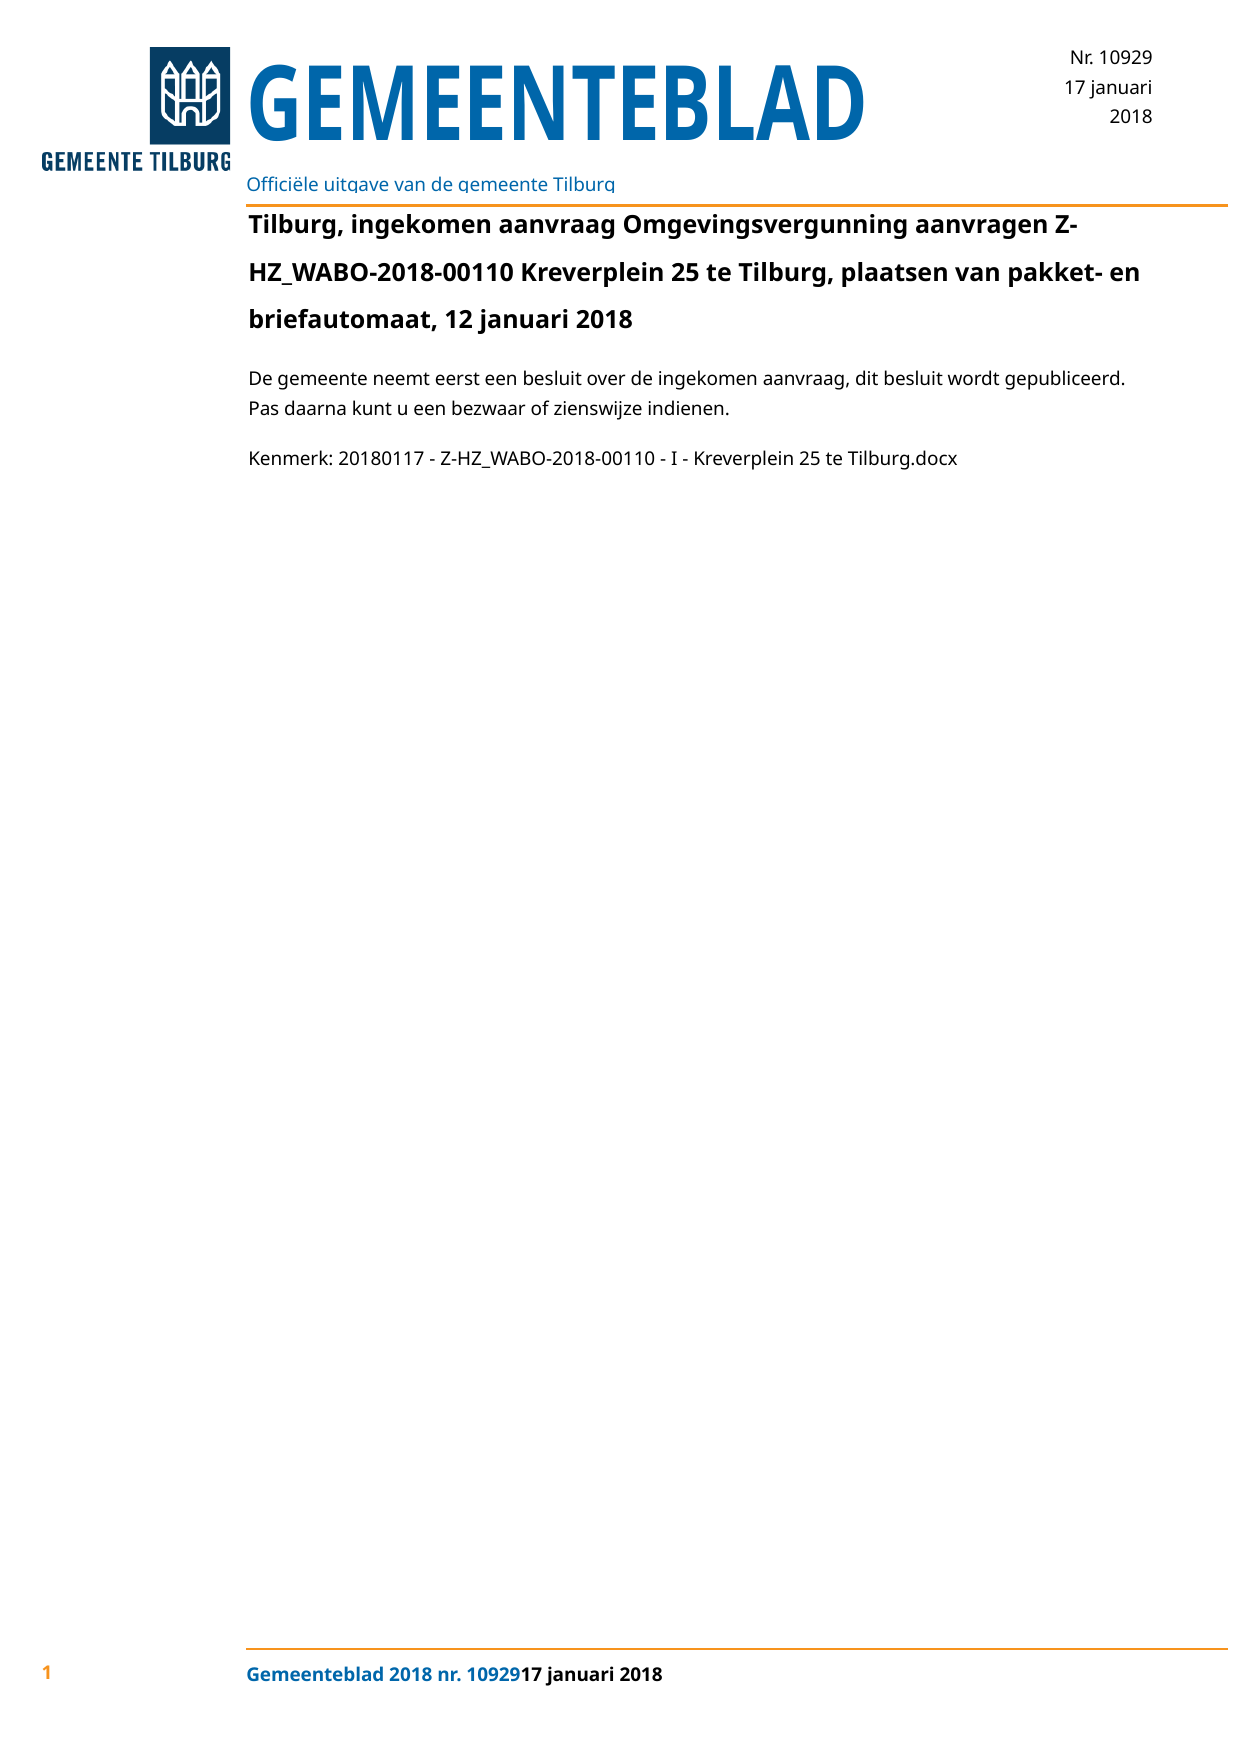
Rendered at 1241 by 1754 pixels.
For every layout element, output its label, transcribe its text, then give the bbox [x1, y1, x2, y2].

text De gemeente neemt eerst een besluit over de ingekomen aanvraag, dit besluit wordt gepubliceerd. Pas daarna kunt u een bezwaar of zienswijze indienen. [248, 366, 1152, 421]
text Tilburg, ingekomen aanvraag Omgevingsvergunning aanvragen Z-HZ_WABO-2018-00110 Kreverplein 25 te Tilburg, plaatsen van pakket- en briefautomaat, 12 januari 2018 [248, 207, 1152, 336]
text Kenmerk: 20180117 - Z-HZ_WABO-2018-00110 - I - Kreverplein 25 te Tilburg.docx [248, 446, 1152, 471]
picture [41, 47, 231, 172]
